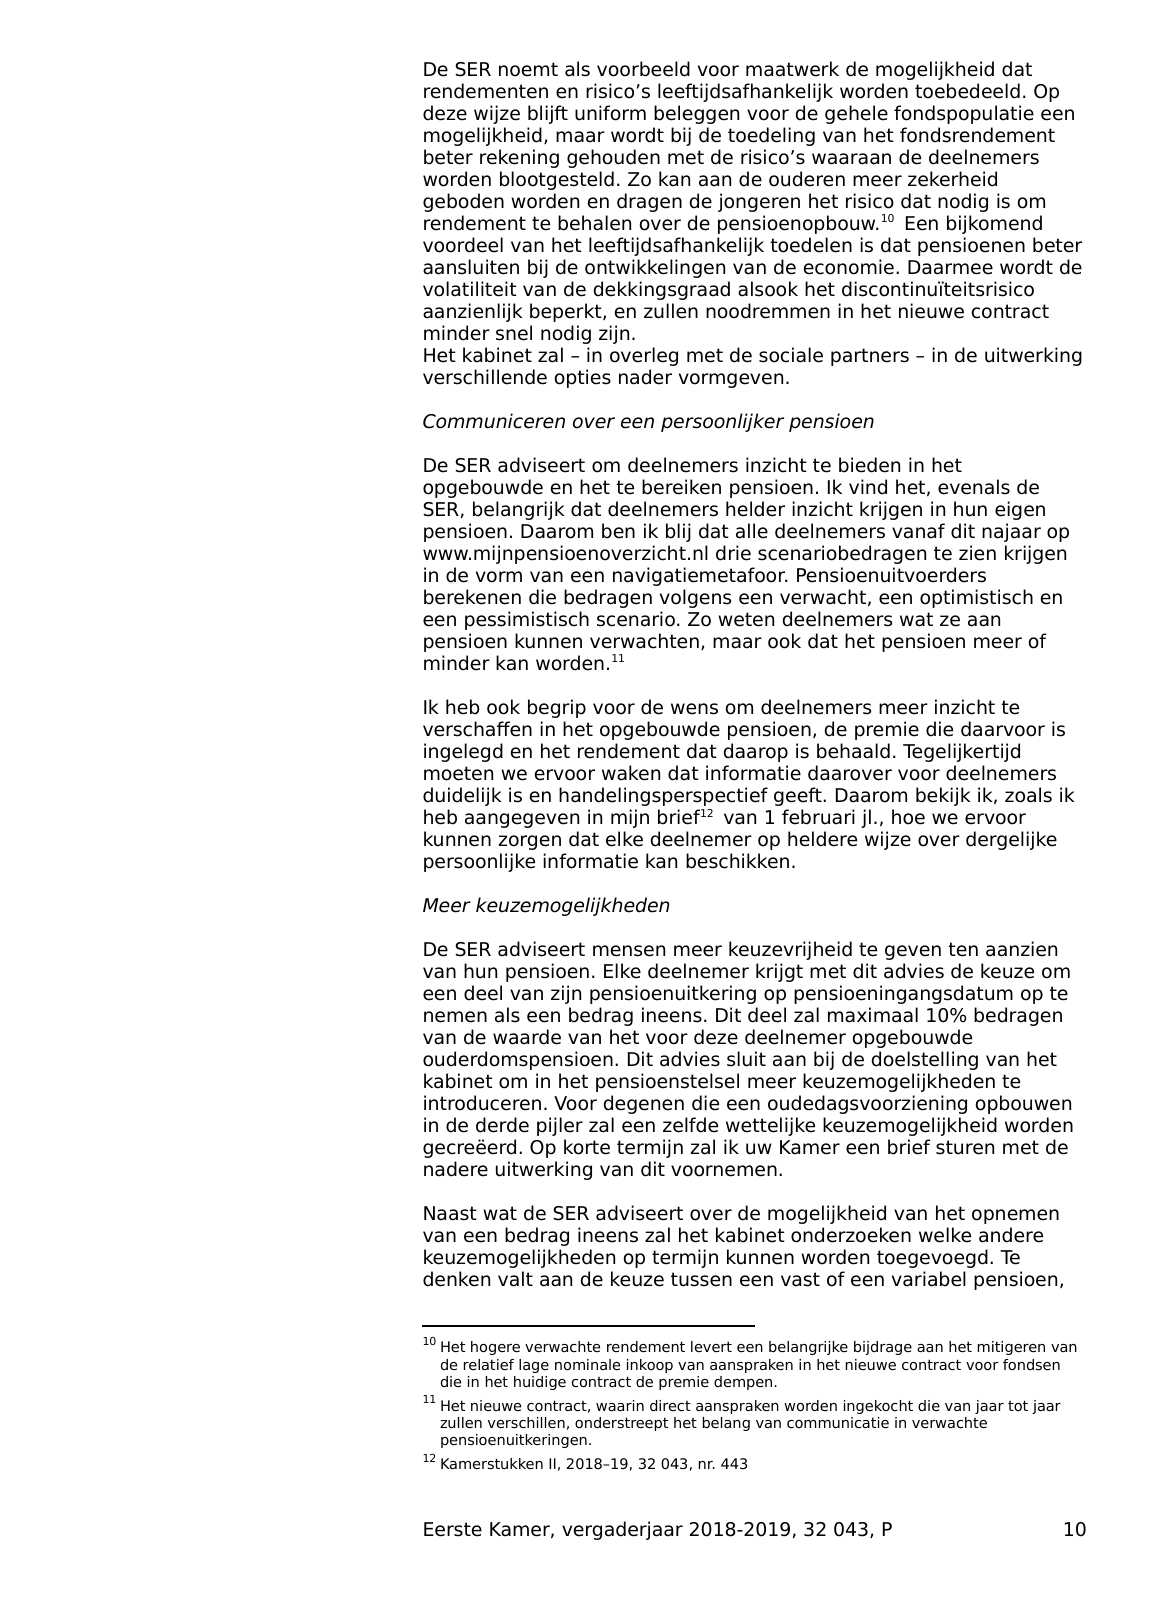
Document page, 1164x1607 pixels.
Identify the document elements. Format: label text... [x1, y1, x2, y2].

text De SER adviseert om deelnemers inzicht te bieden in het opgebouwde en het te bereiken pensioen. Ik vind het, evenals de SER, belangrijk dat deelnemers helder inzicht krijgen in hun eigen pensioen. Daarom ben ik blij dat alle deelnemers vanaf dit najaar op www.mijnpensioenoverzicht.nl drie scenariobedragen te zien krijgen in de vorm van een navigatiemetafoor. Pensioenuitvoerders berekenen die bedragen volgens een verwacht, een optimistisch en een pessimistisch scenario. Zo weten deelnemers wat ze aan pensioen kunnen verwachten, maar ook dat het pensioen meer of minder kan worden. [422, 455, 1087, 675]
text Ik heb ook begrip voor de wens om deelnemers meer inzicht te verschaffen in het opgebouwde pensioen, de premie die daarvoor is ingelegd en het rendement dat daarop is behaald. Tegelijkertijd moeten we ervoor waken dat informatie daarover voor deelnemers duidelijk is en handelingsperspectief geeft. Daarom bekijk ik, zoals ik heb aangegeven in mijn brief van 1 februari jl., hoe we ervoor kunnen zorgen dat elke deelnemer op heldere wijze over dergelijke persoonlijke informatie kan beschikken. [422, 697, 1087, 873]
subtitle Communiceren over een persoonlijker pensioen [422, 411, 1087, 433]
text Het hogere verwachte rendement levert een belangrijke bijdrage aan het mitigeren van de relatief lage nominale inkoop van aanspraken in het nieuwe contract voor fondsen die in het huidige contract de premie dempen. [422, 1335, 1087, 1391]
text Kamerstukken II, 2018–19, 32 043, nr. 443 [422, 1452, 1087, 1474]
text De SER noemt als voorbeeld voor maatwerk de mogelijkheid dat rendementen en risico’s leeftijdsafhankelijk worden toebedeeld. Op deze wijze blijft uniform beleggen voor de gehele fondspopulatie een mogelijkheid, maar wordt bij de toedeling van het fondsrendement beter rekening gehouden met de risico’s waaraan de deelnemers worden blootgesteld. Zo kan aan de ouderen meer zekerheid geboden worden en dragen de jongeren het risico dat nodig is om rendement te behalen over de pensioenopbouw. Een bijkomend voordeel van het leeftijdsafhankelijk toedelen is dat pensioenen beter aansluiten bij de ontwikkelingen van de economie. Daarmee wordt de volatiliteit van de dekkingsgraad alsook het discontinuïteitsrisico aanzienlijk beperkt, en zullen noodremmen in het nieuwe contract minder snel nodig zijn. [422, 59, 1087, 345]
text Naast wat de SER adviseert over de mogelijkheid van het opnemen van een bedrag ineens zal het kabinet onderzoeken welke andere keuzemogelijkheden op termijn kunnen worden toegevoegd. Te denken valt aan de keuze tussen een vast of een variabel pensioen, [422, 1203, 1087, 1291]
text Het kabinet zal – in overleg met de sociale partners – in de uitwerking verschillende opties nader vormgeven. [422, 345, 1087, 389]
subtitle Meer keuzemogelijkheden [422, 895, 1087, 917]
text Het nieuwe contract, waarin direct aanspraken worden ingekocht die van jaar tot jaar zullen verschillen, onderstreept het belang van communicatie in verwachte pensioenuitkeringen. [422, 1393, 1087, 1449]
text De SER adviseert mensen meer keuzevrijheid te geven ten aanzien van hun pensioen. Elke deelnemer krijgt met dit advies de keuze om een deel van zijn pensioenuitkering op pensioeningangsdatum op te nemen als een bedrag ineens. Dit deel zal maximaal 10% bedragen van de waarde van het voor deze deelnemer opgebouwde ouderdomspensioen. Dit advies sluit aan bij de doelstelling van het kabinet om in het pensioenstelsel meer keuzemogelijkheden te introduceren. Voor degenen die een oudedagsvoorziening opbouwen in de derde pijler zal een zelfde wettelijke keuzemogelijkheid worden gecreëerd. Op korte termijn zal ik uw Kamer een brief sturen met de nadere uitwerking van dit voornemen. [422, 939, 1087, 1181]
